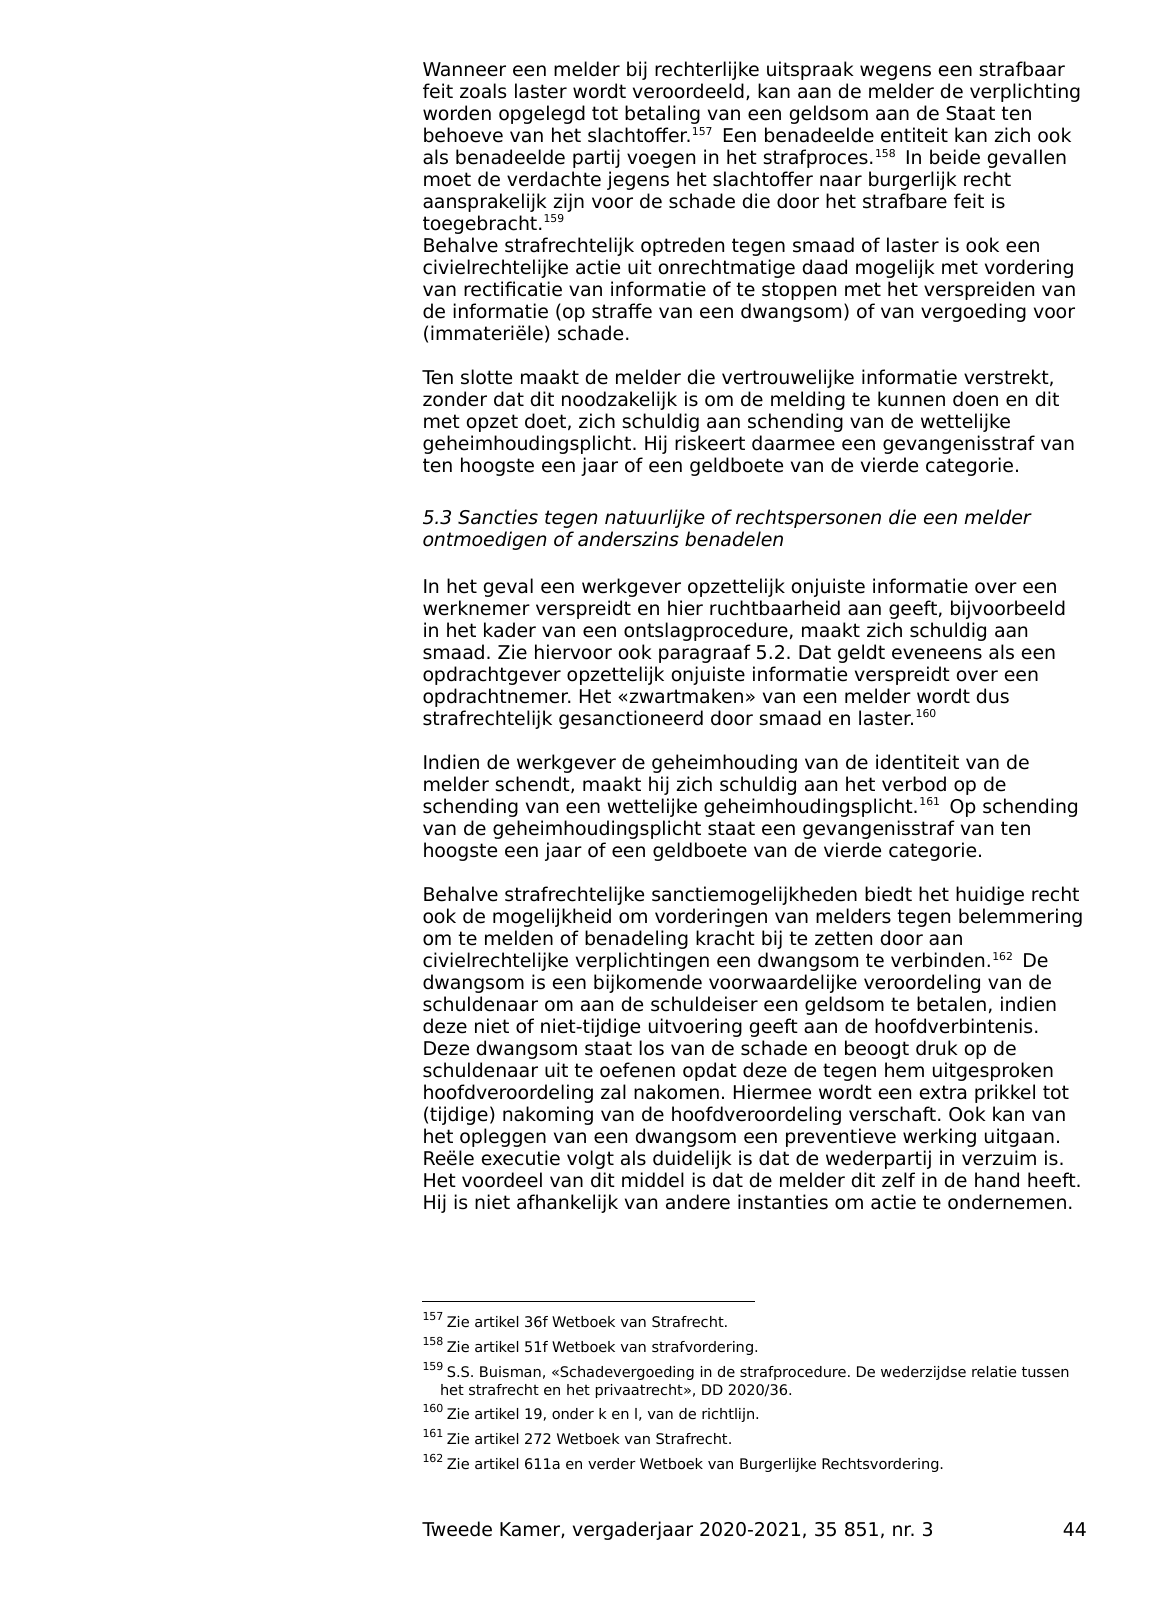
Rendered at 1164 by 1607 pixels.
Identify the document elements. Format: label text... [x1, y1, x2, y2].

subtitle 5.3 Sancties tegen natuurlijke of rechtspersonen die een melder ontmoedigen of anderszins benadelen [422, 507, 1087, 551]
text In het geval een werkgever opzettelijk onjuiste informatie over een werknemer verspreidt en hier ruchtbaarheid aan geeft, bijvoorbeeld in het kader van een ontslagprocedure, maakt zich schuldig aan smaad. Zie hiervoor ook paragraaf 5.2. Dat geldt eveneens als een opdrachtgever opzettelijk onjuiste informatie verspreidt over een opdrachtnemer. Het «zwartmaken» van een melder wordt dus strafrechtelijk gesanctioneerd door smaad en laster. [422, 576, 1087, 730]
text Zie artikel 51f Wetboek van strafvordering. [422, 1335, 1087, 1357]
text Zie artikel 19, onder k en l, van de richtlijn. [422, 1402, 1087, 1424]
text Indien de werkgever de geheimhouding van de identiteit van de melder schendt, maakt hij zich schuldig aan het verbod op de schending van een wettelijke geheimhoudingsplicht. Op schending van de geheimhoudingsplicht staat een gevangenisstraf van ten hoogste een jaar of een geldboete van de vierde categorie. [422, 752, 1087, 862]
text S.S. Buisman, «Schadevergoeding in de strafprocedure. De wederzijdse relatie tussen het strafrecht en het privaatrecht», DD 2020/36. [422, 1360, 1087, 1399]
text Behalve strafrechtelijke sanctiemogelijkheden biedt het huidige recht ook de mogelijkheid om vorderingen van melders tegen belemmering om te melden of benadeling kracht bij te zetten door aan civielrechtelijke verplichtingen een dwangsom te verbinden. De dwangsom is een bijkomende voorwaardelijke veroordeling van de schuldenaar om aan de schuldeiser een geldsom te betalen, indien deze niet of niet-tijdige uitvoering geeft aan de hoofdverbintenis. Deze dwangsom staat los van de schade en beoogt druk op de schuldenaar uit te oefenen opdat deze de tegen hem uitgesproken hoofdveroordeling zal nakomen. Hiermee wordt een extra prikkel tot (tijdige) nakoming van de hoofdveroordeling verschaft. Ook kan van het opleggen van een dwangsom een preventieve werking uitgaan. Reële executie volgt als duidelijk is dat de wederpartij in verzuim is. Het voordeel van dit middel is dat de melder dit zelf in de hand heeft. Hij is niet afhankelijk van andere instanties om actie te ondernemen. [422, 884, 1087, 1214]
text Zie artikel 611a en verder Wetboek van Burgerlijke Rechtsvordering. [422, 1452, 1087, 1474]
text Zie artikel 272 Wetboek van Strafrecht. [422, 1427, 1087, 1449]
text Behalve strafrechtelijk optreden tegen smaad of laster is ook een civielrechtelijke actie uit onrechtmatige daad mogelijk met vordering van rectificatie van informatie of te stoppen met het verspreiden van de informatie (op straffe van een dwangsom) of van vergoeding voor (immateriële) schade. [422, 235, 1087, 345]
text Ten slotte maakt de melder die vertrouwelijke informatie verstrekt, zonder dat dit noodzakelijk is om de melding te kunnen doen en dit met opzet doet, zich schuldig aan schending van de wettelijke geheimhoudingsplicht. Hij riskeert daarmee een gevangenisstraf van ten hoogste een jaar of een geldboete van de vierde categorie. [422, 367, 1087, 477]
text Zie artikel 36f Wetboek van Strafrecht. [422, 1310, 1087, 1332]
text Wanneer een melder bij rechterlijke uitspraak wegens een strafbaar feit zoals laster wordt veroordeeld, kan aan de melder de verplichting worden opgelegd tot betaling van een geldsom aan de Staat ten behoeve van het slachtoffer. Een benadeelde entiteit kan zich ook als benadeelde partij voegen in het strafproces. In beide gevallen moet de verdachte jegens het slachtoffer naar burgerlijk recht aansprakelijk zijn voor de schade die door het strafbare feit is toegebracht. [422, 59, 1087, 235]
